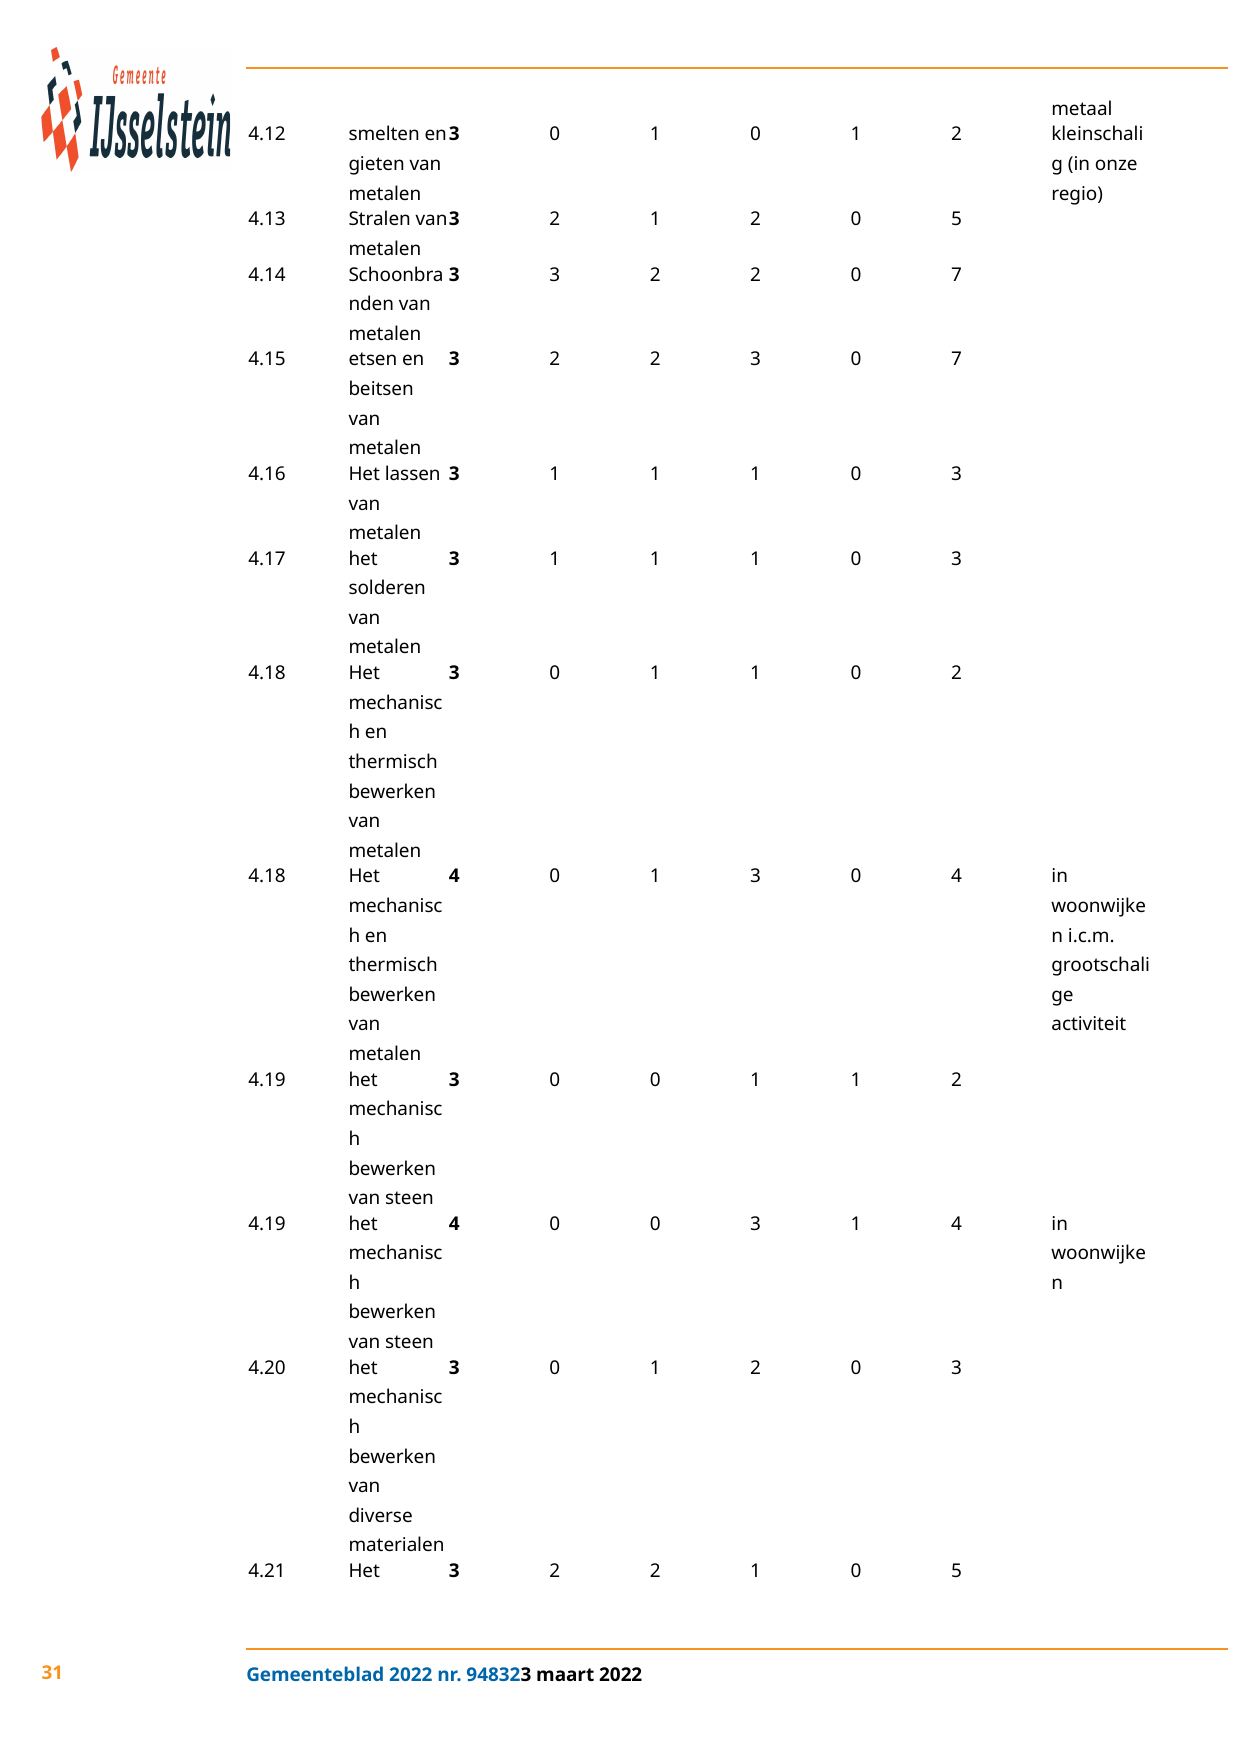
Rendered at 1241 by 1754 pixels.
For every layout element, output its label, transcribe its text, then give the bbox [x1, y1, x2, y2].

table_cell 3 [449, 121, 549, 205]
table_cell [750, 95, 850, 121]
table_cell 0 [650, 1066, 750, 1210]
table_cell [1051, 261, 1152, 346]
table_cell 4.14 [248, 261, 348, 346]
table_cell 1 [650, 460, 750, 545]
table_cell 1 [850, 1066, 951, 1210]
table_cell etsen en beitsen van metalen [348, 346, 449, 460]
table_cell 4 [951, 1210, 1051, 1354]
table_cell 7 [951, 346, 1051, 460]
table_cell 4.19 [248, 1066, 348, 1210]
table_cell 3 [449, 205, 549, 261]
table_cell [248, 95, 348, 121]
table_cell smelten en gieten van metalen [348, 121, 449, 205]
table_cell 1 [750, 1066, 850, 1210]
table_cell 4.20 [248, 1354, 348, 1557]
table_cell 0 [549, 1066, 649, 1210]
table_cell 0 [549, 863, 649, 1066]
table_cell 3 [951, 460, 1051, 545]
table_cell 0 [850, 863, 951, 1066]
table_cell 1 [850, 121, 951, 205]
table_cell 0 [850, 346, 951, 460]
table_cell [650, 95, 750, 121]
table_cell 0 [549, 1210, 649, 1354]
table_cell 2 [750, 205, 850, 261]
table_cell [1051, 545, 1152, 659]
table_cell 4.21 [248, 1557, 348, 1583]
table_cell [1051, 1354, 1152, 1557]
table_cell 4 [951, 863, 1051, 1066]
table_cell 5 [951, 205, 1051, 261]
table_cell 3 [951, 545, 1051, 659]
table_cell 3 [449, 660, 549, 863]
table_cell 2 [650, 1557, 750, 1583]
table_cell 1 [750, 460, 850, 545]
table_cell [1051, 660, 1152, 863]
table_cell 2 [951, 660, 1051, 863]
table_cell Het mechanisch en thermisch bewerken van metalen [348, 660, 449, 863]
table_cell 4.17 [248, 545, 348, 659]
table_cell 1 [650, 863, 750, 1066]
table_cell 1 [650, 121, 750, 205]
table_cell Het lassen van metalen [348, 460, 449, 545]
table_cell 3 [449, 1066, 549, 1210]
table_cell [951, 95, 1051, 121]
table_cell [1051, 1557, 1152, 1583]
table_cell 1 [549, 545, 649, 659]
table_cell 0 [850, 205, 951, 261]
table_cell 7 [951, 261, 1051, 346]
table_cell 2 [951, 121, 1051, 205]
table_cell Het [348, 1557, 449, 1583]
table_cell 0 [850, 660, 951, 863]
table_cell 2 [549, 205, 649, 261]
table_cell 2 [750, 1354, 850, 1557]
table_cell [1051, 1066, 1152, 1210]
table_cell [850, 95, 951, 121]
table_cell 2 [650, 261, 750, 346]
table_cell 3 [549, 261, 649, 346]
table_cell 2 [549, 1557, 649, 1583]
table_cell kleinschalig (in onze regio) [1051, 121, 1152, 205]
table_cell het mechanisch bewerken van steen [348, 1066, 449, 1210]
table_cell 3 [750, 346, 850, 460]
table_cell 2 [549, 346, 649, 460]
table_cell 2 [650, 346, 750, 460]
table_cell 4.13 [248, 205, 348, 261]
table_cell 3 [449, 545, 549, 659]
table_cell [449, 95, 549, 121]
table_cell Het mechanisch en thermisch bewerken van metalen [348, 863, 449, 1066]
table_cell 1 [750, 660, 850, 863]
table_cell 0 [549, 1354, 649, 1557]
table_cell 3 [449, 1354, 549, 1557]
table_cell [348, 95, 449, 121]
table_cell 1 [750, 545, 850, 659]
table_cell [1051, 460, 1152, 545]
table_cell 0 [850, 460, 951, 545]
table_cell [1051, 205, 1152, 261]
table_cell 1 [549, 460, 649, 545]
table_cell 4.12 [248, 121, 348, 205]
table_cell 4 [449, 863, 549, 1066]
table_cell 1 [650, 205, 750, 261]
table_cell 0 [549, 121, 649, 205]
table_cell 5 [951, 1557, 1051, 1583]
table_cell het solderen van metalen [348, 545, 449, 659]
table_cell 3 [449, 1557, 549, 1583]
table_cell [549, 95, 649, 121]
table_cell het mechanisch bewerken van steen [348, 1210, 449, 1354]
table_cell Schoonbranden van metalen [348, 261, 449, 346]
table_cell 1 [650, 660, 750, 863]
table_cell 4.19 [248, 1210, 348, 1354]
table_cell 3 [449, 261, 549, 346]
table_cell Stralen van metalen [348, 205, 449, 261]
table_cell het mechanisch bewerken van diverse materialen [348, 1354, 449, 1557]
table_cell 3 [951, 1354, 1051, 1557]
table_cell 1 [750, 1557, 850, 1583]
table_cell 0 [549, 660, 649, 863]
table_cell 1 [650, 1354, 750, 1557]
table_cell 1 [650, 545, 750, 659]
table_cell 1 [850, 1210, 951, 1354]
table_cell 4.18 [248, 863, 348, 1066]
table_cell 3 [750, 1210, 850, 1354]
table_cell 4.16 [248, 460, 348, 545]
picture [41, 47, 231, 172]
table_cell 2 [750, 261, 850, 346]
table_cell 0 [650, 1210, 750, 1354]
table_cell 3 [750, 863, 850, 1066]
table_cell 3 [449, 460, 549, 545]
table_cell in woonwijken i.c.m. grootschalige activiteit [1051, 863, 1152, 1066]
table_cell 0 [750, 121, 850, 205]
table_cell 4.18 [248, 660, 348, 863]
table_cell 0 [850, 261, 951, 346]
table_cell 4 [449, 1210, 549, 1354]
table_cell 2 [951, 1066, 1051, 1210]
table_cell 3 [449, 346, 549, 460]
table_cell 4.15 [248, 346, 348, 460]
table_cell [1051, 346, 1152, 460]
table_cell 0 [850, 545, 951, 659]
table_cell 0 [850, 1557, 951, 1583]
table_cell 0 [850, 1354, 951, 1557]
table_cell in woonwijken [1051, 1210, 1152, 1354]
table_cell metaal [1051, 95, 1152, 121]
